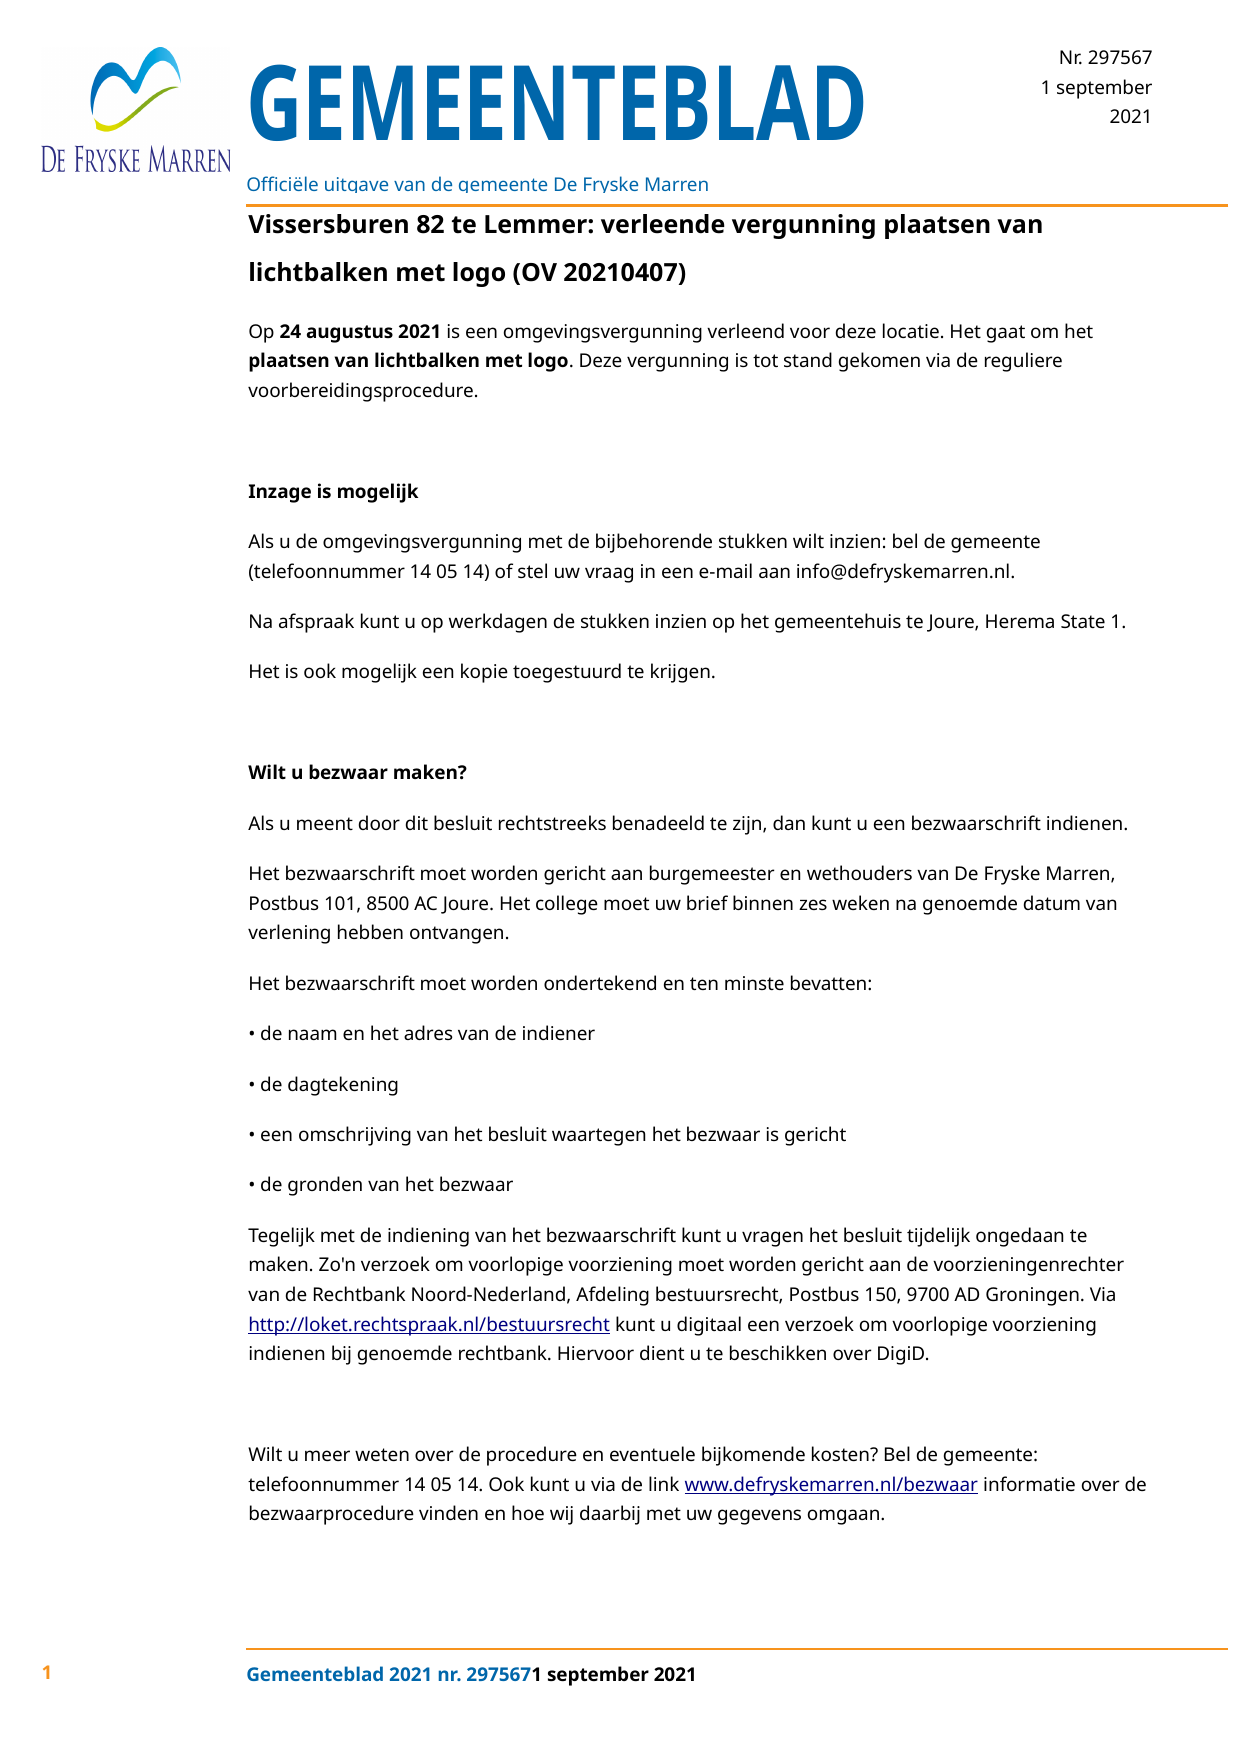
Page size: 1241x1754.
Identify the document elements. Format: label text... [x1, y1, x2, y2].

text Het bezwaarschrift moet worden ondertekend en ten minste bevatten: [248, 970, 1152, 996]
text Het bezwaarschrift moet worden gericht aan burgemeester en wethouders van De Fryske Marren, Postbus 101, 8500 AC Joure. Het college moet uw brief binnen zes weken na genoemde datum van verlening hebben ontvangen. [248, 860, 1152, 945]
text Tegelijk met de indiening van het bezwaarschrift kunt u vragen het besluit tijdelijk ongedaan te maken. Zo'n verzoek om voorlopige voorziening moet worden gericht aan de voorzieningenrechter van de Rechtbank Noord-Nederland, Afdeling bestuursrecht, Postbus 150, 9700 AD Groningen. Via http://loket.rechtspraak.nl/bestuursrecht kunt u digitaal een verzoek om voorlopige voorziening indienen bij genoemde rechtbank. Hiervoor dient u te beschikken over DigiD. [248, 1222, 1152, 1366]
text Na afspraak kunt u op werkdagen de stukken inzien op het gemeentehuis te Joure, Herema State 1. [248, 608, 1152, 634]
picture [41, 47, 231, 172]
text • de naam en het adres van de indiener [248, 1020, 1152, 1046]
text Als u meent door dit besluit rechtstreeks benadeeld te zijn, dan kunt u een bezwaarschrift indienen. [248, 810, 1152, 836]
text Vissersburen 82 te Lemmer: verleende vergunning plaatsen van lichtbalken met logo (OV 20210407) [248, 207, 1152, 288]
text • de gronden van het bezwaar [248, 1172, 1152, 1197]
text Inzage is mogelijk [248, 478, 1152, 504]
text Als u de omgevingsvergunning met de bijbehorende stukken wilt inzien: bel de gemeente (telefoonnummer 14 05 14) of stel uw vraag in een e-mail aan info@defryskemarren.nl. [248, 528, 1152, 584]
text Het is ook mogelijk een kopie toegestuurd te krijgen. [248, 659, 1152, 684]
text • een omschrijving van het besluit waartegen het bezwaar is gericht [248, 1121, 1152, 1147]
text • de dagtekening [248, 1071, 1152, 1097]
text Wilt u meer weten over de procedure en eventuele bijkomende kosten? Bel de gemeente: telefoonnummer 14 05 14. Ook kunt u via de link www.defryskemarren.nl/bezwaar informatie over de bezwaarprocedure vinden en hoe wij daarbij met uw gegevens omgaan. [248, 1441, 1152, 1526]
text Wilt u bezwaar maken? [248, 759, 1152, 785]
text Op 24 augustus 2021 is een omgevingsvergunning verleend voor deze locatie. Het gaat om het plaatsen van lichtbalken met logo. Deze vergunning is tot stand gekomen via de reguliere voorbereidingsprocedure. [248, 318, 1152, 403]
